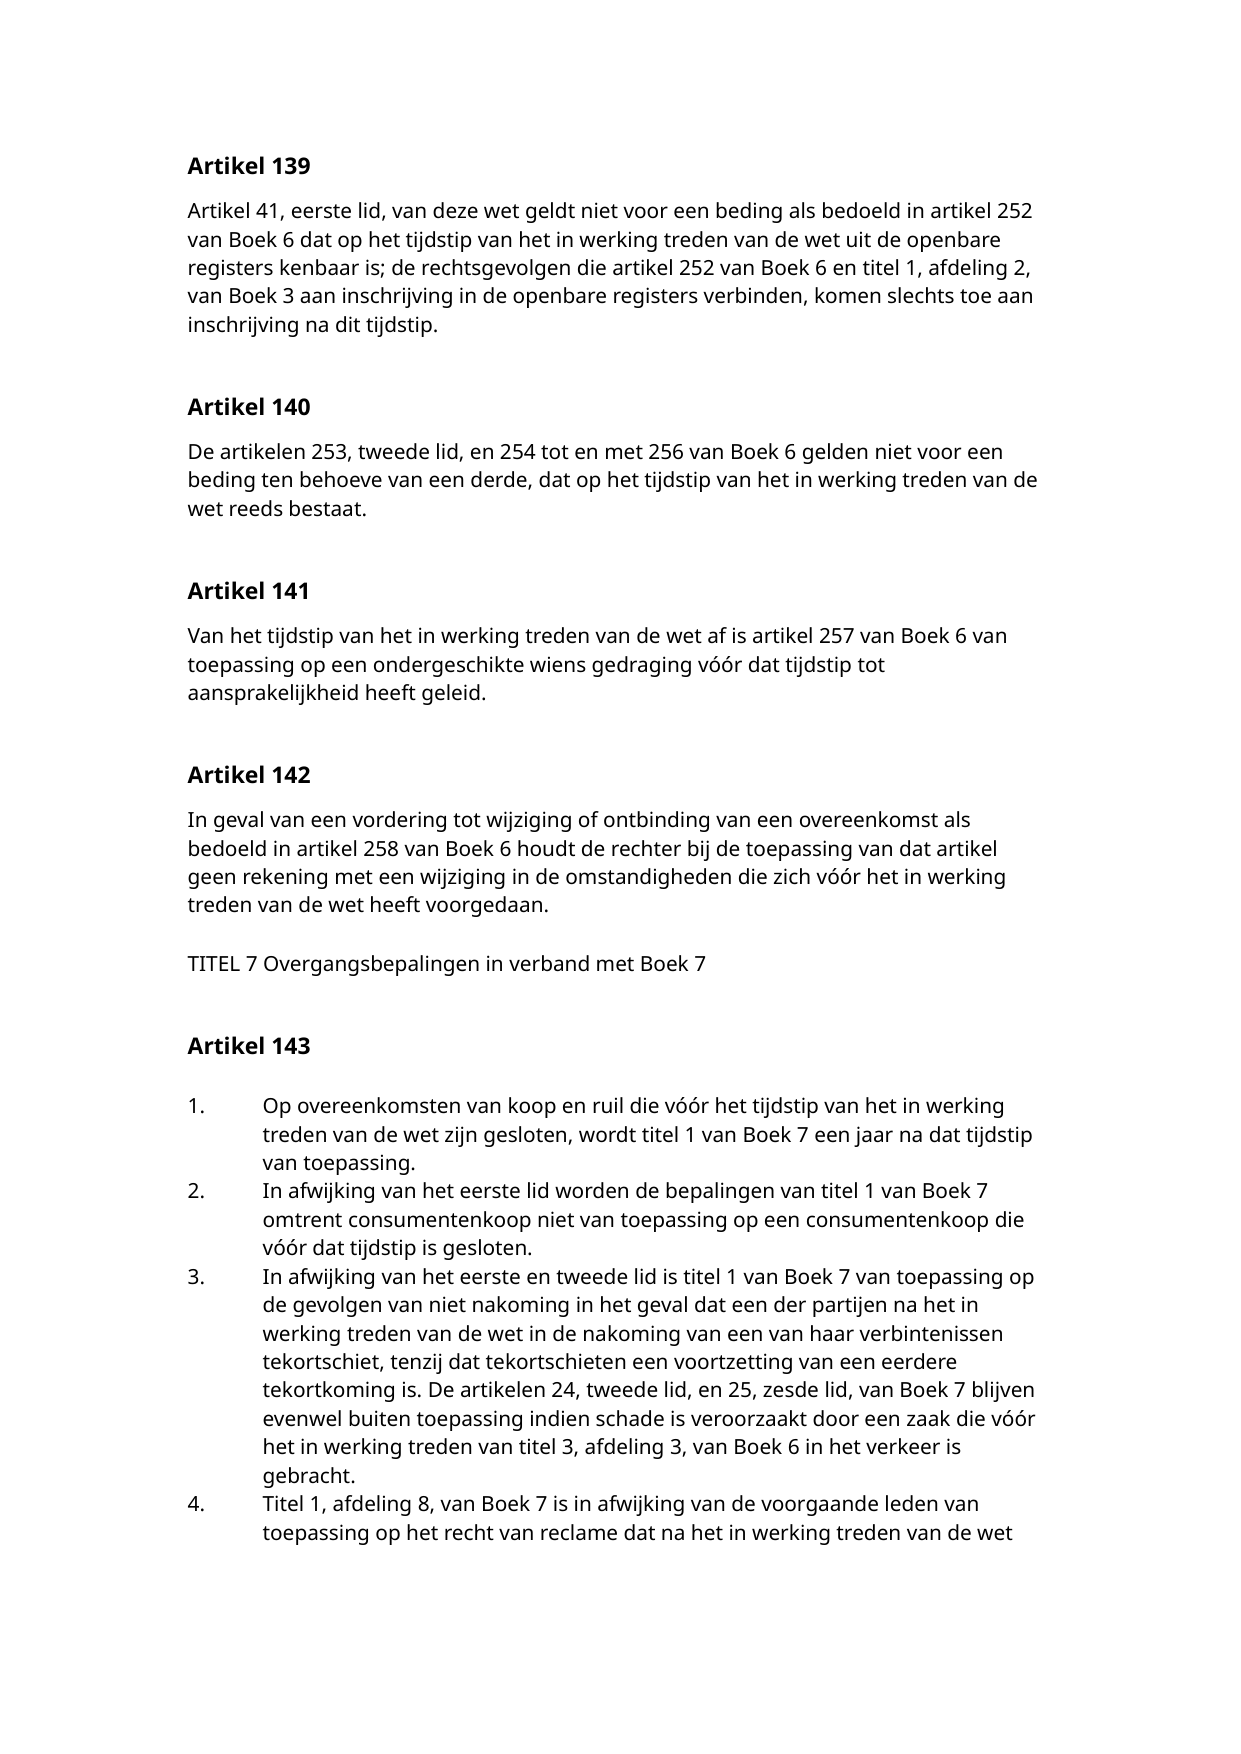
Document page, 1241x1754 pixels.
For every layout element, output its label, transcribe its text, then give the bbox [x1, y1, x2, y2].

subtitle Artikel 139 [187, 150, 1053, 181]
subtitle Artikel 143 [187, 1030, 1053, 1061]
subtitle Artikel 142 [187, 759, 1053, 790]
list Op overeenkomsten van koop en ruil die vóór het tijdstip van het in werking treden van de wet zijn gesloten, wordt titel 1 van Boek 7 een jaar na dat tijdstip van toepassing. [187, 1091, 1053, 1177]
text Van het tijdstip van het in werking treden van de wet af is artikel 257 van Boek 6 van toepassing op een ondergeschikte wiens gedraging vóór dat tijdstip tot aansprakelijkheid heeft geleid. [187, 621, 1053, 707]
subtitle Artikel 140 [187, 391, 1053, 422]
subtitle Artikel 141 [187, 575, 1053, 606]
list Titel 1, afdeling 8, van Boek 7 is in afwijking van de voorgaande leden van toepassing op het recht van reclame dat na het in werking treden van de wet [187, 1489, 1053, 1546]
text De artikelen 253, tweede lid, en 254 tot en met 256 van Boek 6 gelden niet voor een beding ten behoeve van een derde, dat op het tijdstip van het in werking treden van de wet reeds bestaat. [187, 437, 1053, 522]
list In afwijking van het eerste en tweede lid is titel 1 van Boek 7 van toepassing op de gevolgen van niet nakoming in het geval dat een der partijen na het in werking treden van de wet in de nakoming van een van haar verbintenissen tekortschiet, tenzij dat tekortschieten een voortzetting van een eerdere tekortkoming is. De artikelen 24, tweede lid, en 25, zesde lid, van Boek 7 blijven evenwel buiten toepassing indien schade is veroorzaakt door een zaak die vóór het in werking treden van titel 3, afdeling 3, van Boek 6 in het verkeer is gebracht. [187, 1262, 1053, 1489]
text Artikel 41, eerste lid, van deze wet geldt niet voor een beding als bedoeld in artikel 252 van Boek 6 dat op het tijdstip van het in werking treden van de wet uit de openbare registers kenbaar is; de rechtsgevolgen die artikel 252 van Boek 6 en titel 1, afdeling 2, van Boek 3 aan inschrijving in de openbare registers verbinden, komen slechts toe aan inschrijving na dit tijdstip. [187, 196, 1053, 338]
subtitle TITEL 7 Overgangsbepalingen in verband met Boek 7 [187, 949, 1053, 977]
list In afwijking van het eerste lid worden de bepalingen van titel 1 van Boek 7 omtrent consumentenkoop niet van toepassing op een consumentenkoop die vóór dat tijdstip is gesloten. [187, 1177, 1053, 1262]
text In geval van een vordering tot wijziging of ontbinding van een overeenkomst als bedoeld in artikel 258 van Boek 6 houdt de rechter bij de toepassing van dat artikel geen rekening met een wijziging in de omstandigheden die zich vóór het in werking treden van de wet heeft voorgedaan. [187, 805, 1053, 919]
